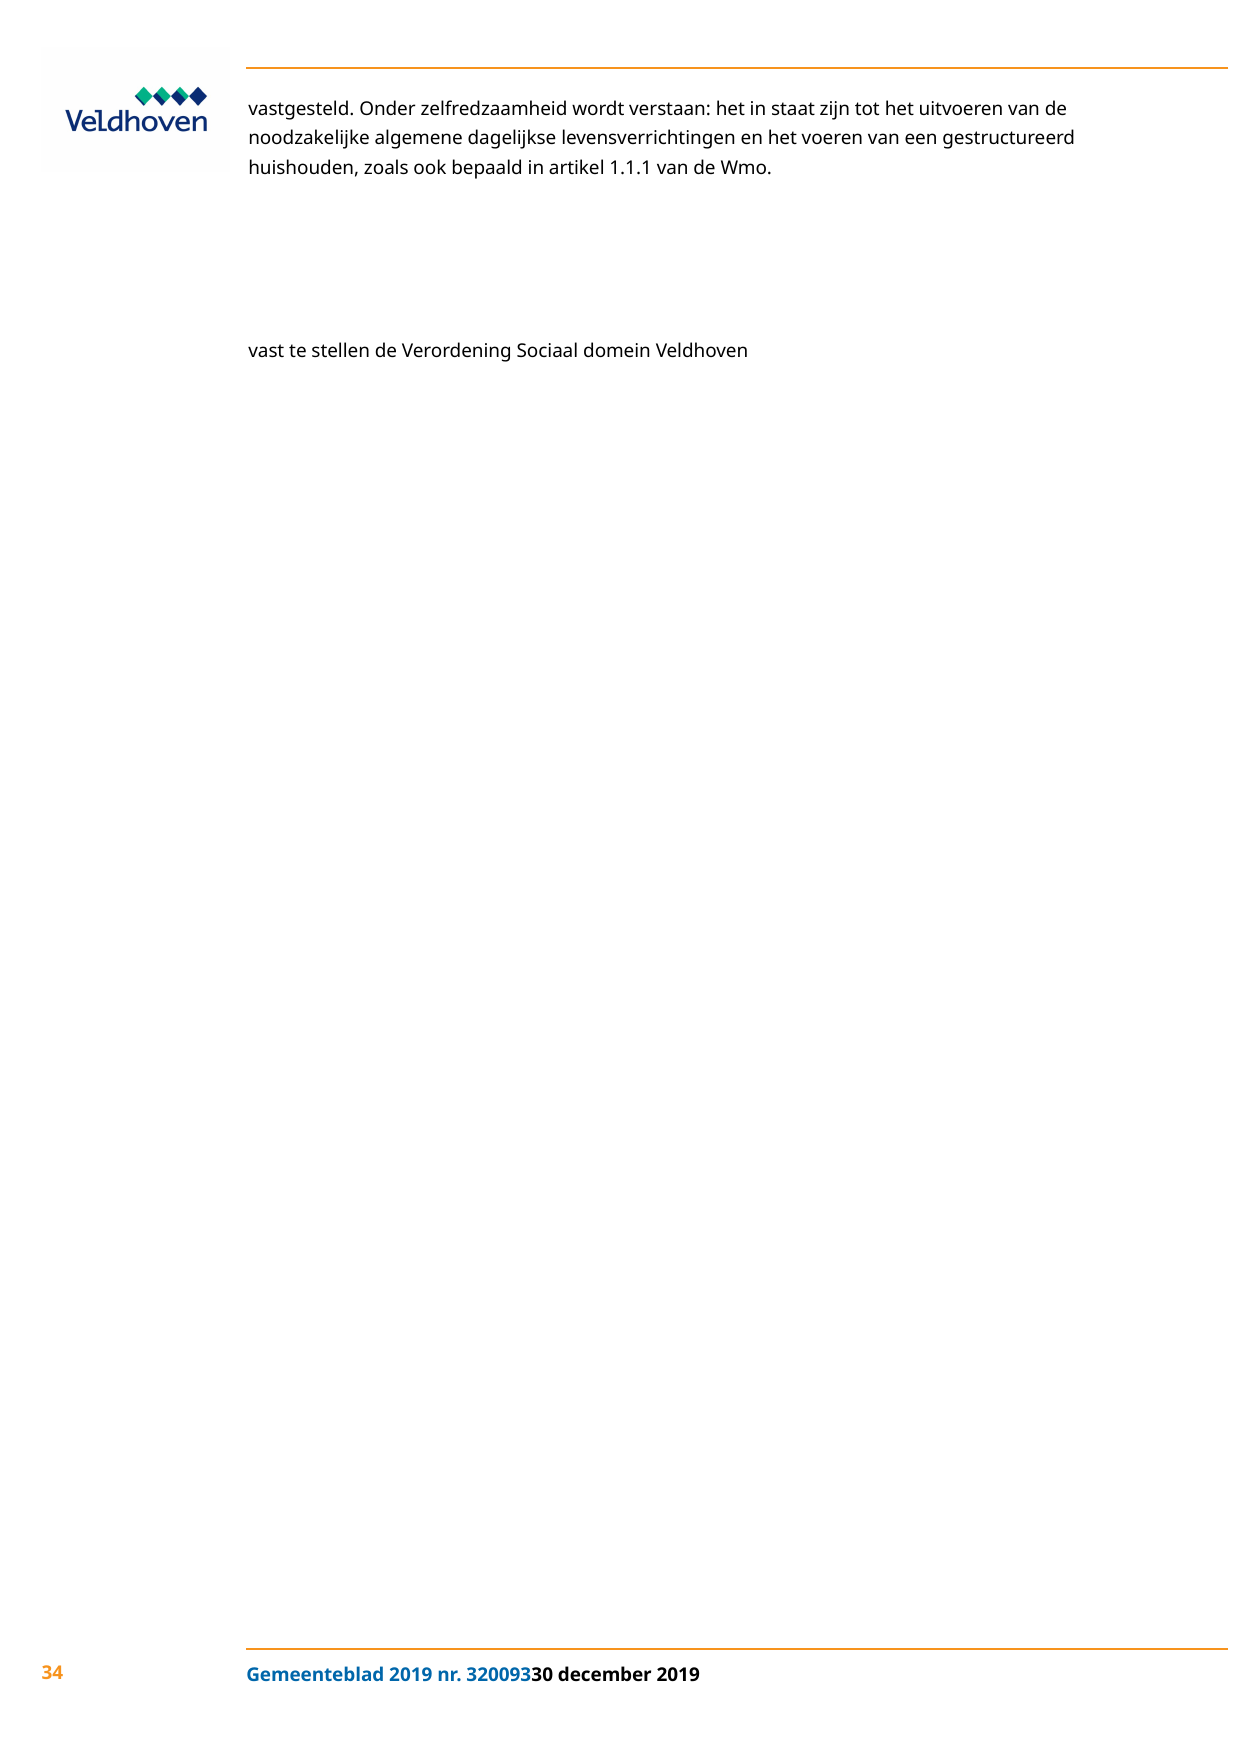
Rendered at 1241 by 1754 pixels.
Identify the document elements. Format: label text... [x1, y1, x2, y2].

text vastgesteld. Onder zelfredzaamheid wordt verstaan: het in staat zijn tot het uitvoeren van de noodzakelijke algemene dagelijkse levensverrichtingen en het voeren van een gestructureerd huishouden, zoals ook bepaald in artikel 1.1.1 van de Wmo. [248, 95, 1152, 180]
text vast te stellen de Verordening Sociaal domein Veldhoven [248, 338, 1152, 363]
picture [41, 47, 231, 172]
